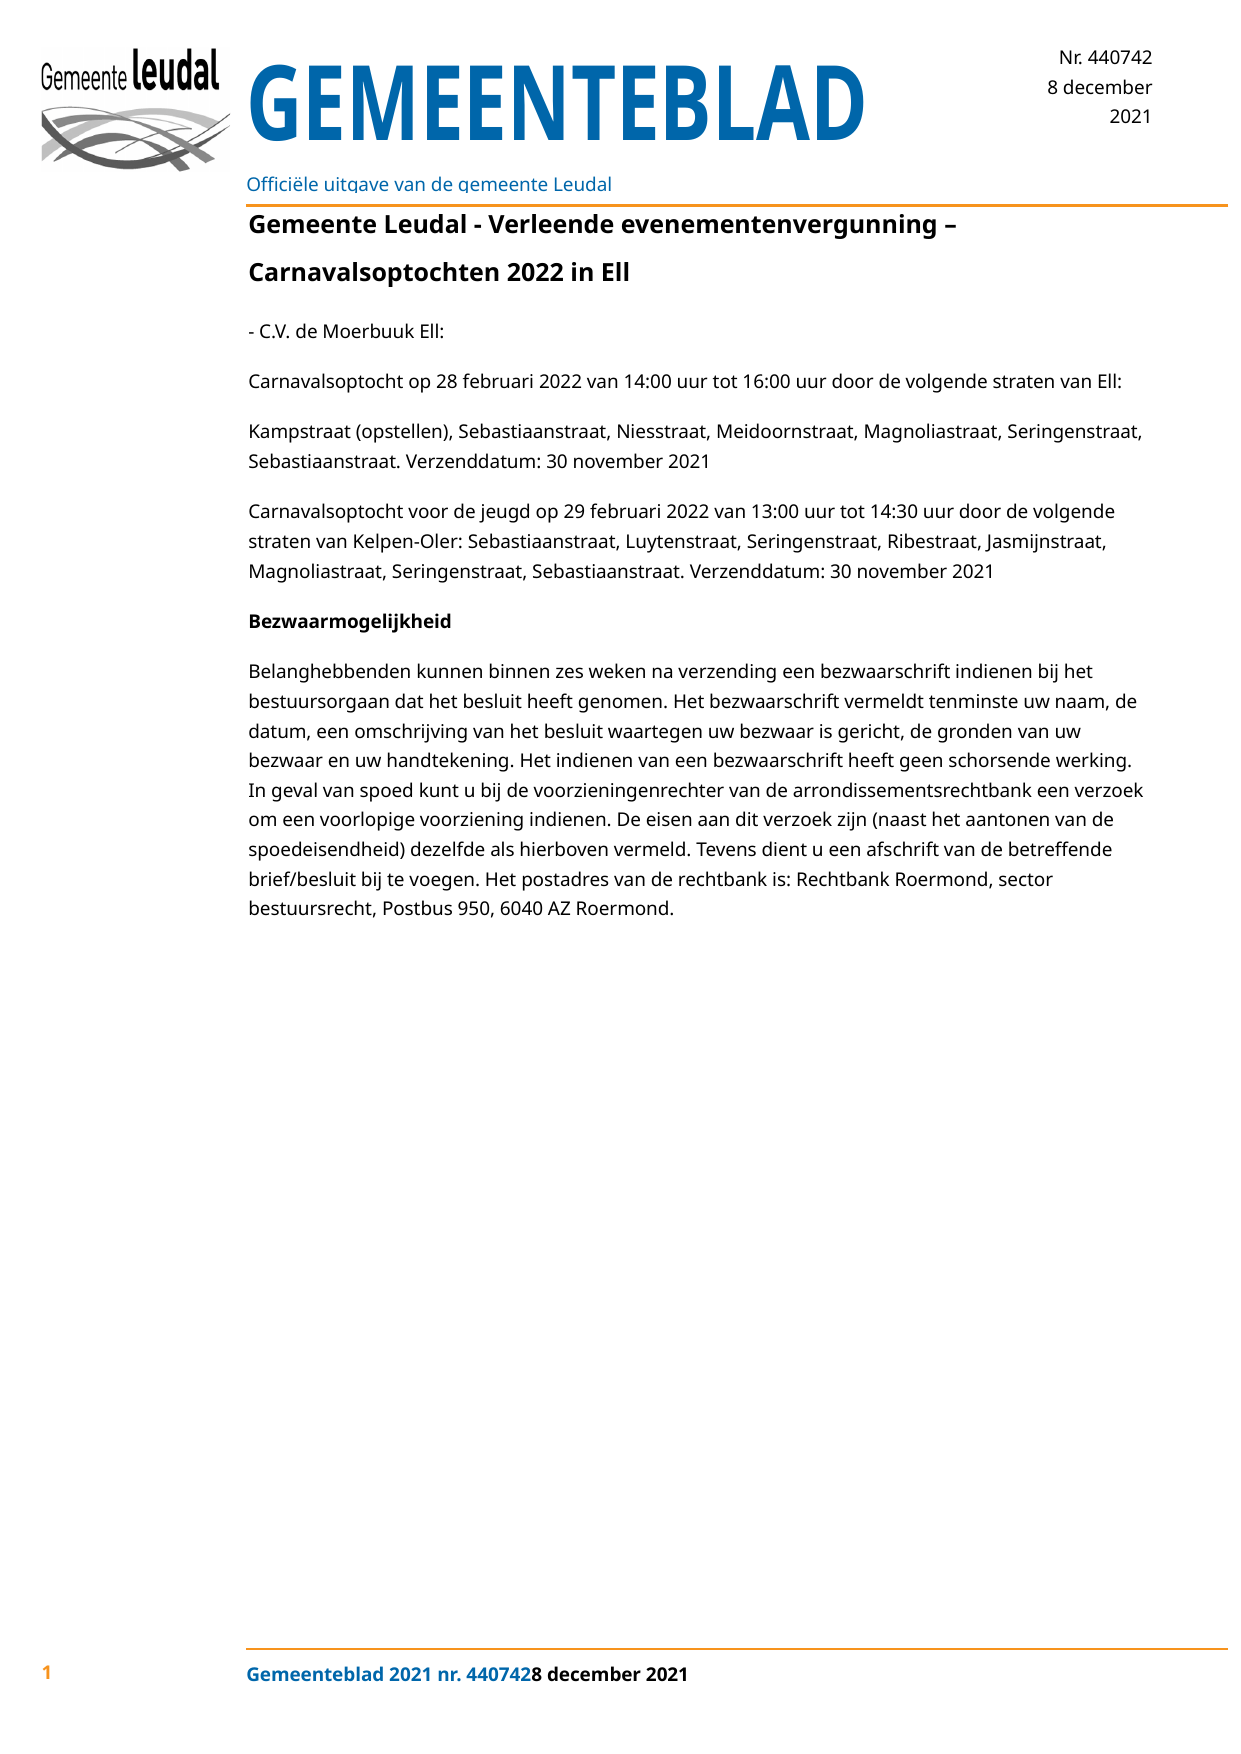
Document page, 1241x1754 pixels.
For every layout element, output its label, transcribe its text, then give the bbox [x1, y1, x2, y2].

text Bezwaarmogelijkheid [248, 608, 1152, 634]
text Kampstraat (opstellen), Sebastiaanstraat, Niesstraat, Meidoornstraat, Magnoliastraat, Seringenstraat, Sebastiaanstraat. Verzenddatum: 30 november 2021 [248, 419, 1152, 474]
text Carnavalsoptocht op 28 februari 2022 van 14:00 uur tot 16:00 uur door de volgende straten van Ell: [248, 368, 1152, 394]
text Belanghebbenden kunnen binnen zes weken na verzending een bezwaarschrift indienen bij het bestuursorgaan dat het besluit heeft genomen. Het bezwaarschrift vermeldt tenminste uw naam, de datum, een omschrijving van het besluit waartegen uw bezwaar is gericht, de gronden van uw bezwaar en uw handtekening. Het indienen van een bezwaarschrift heeft geen schorsende werking. In geval van spoed kunt u bij de voorzieningenrechter van de arrondissementsrechtbank een verzoek om een voorlopige voorziening indienen. De eisen aan dit verzoek zijn (naast het aantonen van de spoedeisendheid) dezelfde als hierboven vermeld. Tevens dient u een afschrift van de betreffende brief/besluit bij te voegen. Het postadres van de rechtbank is: Rechtbank Roermond, sector bestuursrecht, Postbus 950, 6040 AZ Roermond. [248, 659, 1152, 921]
picture [41, 47, 231, 172]
text Carnavalsoptocht voor de jeugd op 29 februari 2022 van 13:00 uur tot 14:30 uur door de volgende straten van Kelpen-Oler: Sebastiaanstraat, Luytenstraat, Seringenstraat, Ribestraat, Jasmijnstraat, Magnoliastraat, Seringenstraat, Sebastiaanstraat. Verzenddatum: 30 november 2021 [248, 499, 1152, 584]
text - C.V. de Moerbuuk Ell: [248, 318, 1152, 344]
text Gemeente Leudal - Verleende evenementenvergunning – Carnavalsoptochten 2022 in Ell [248, 207, 1152, 288]
